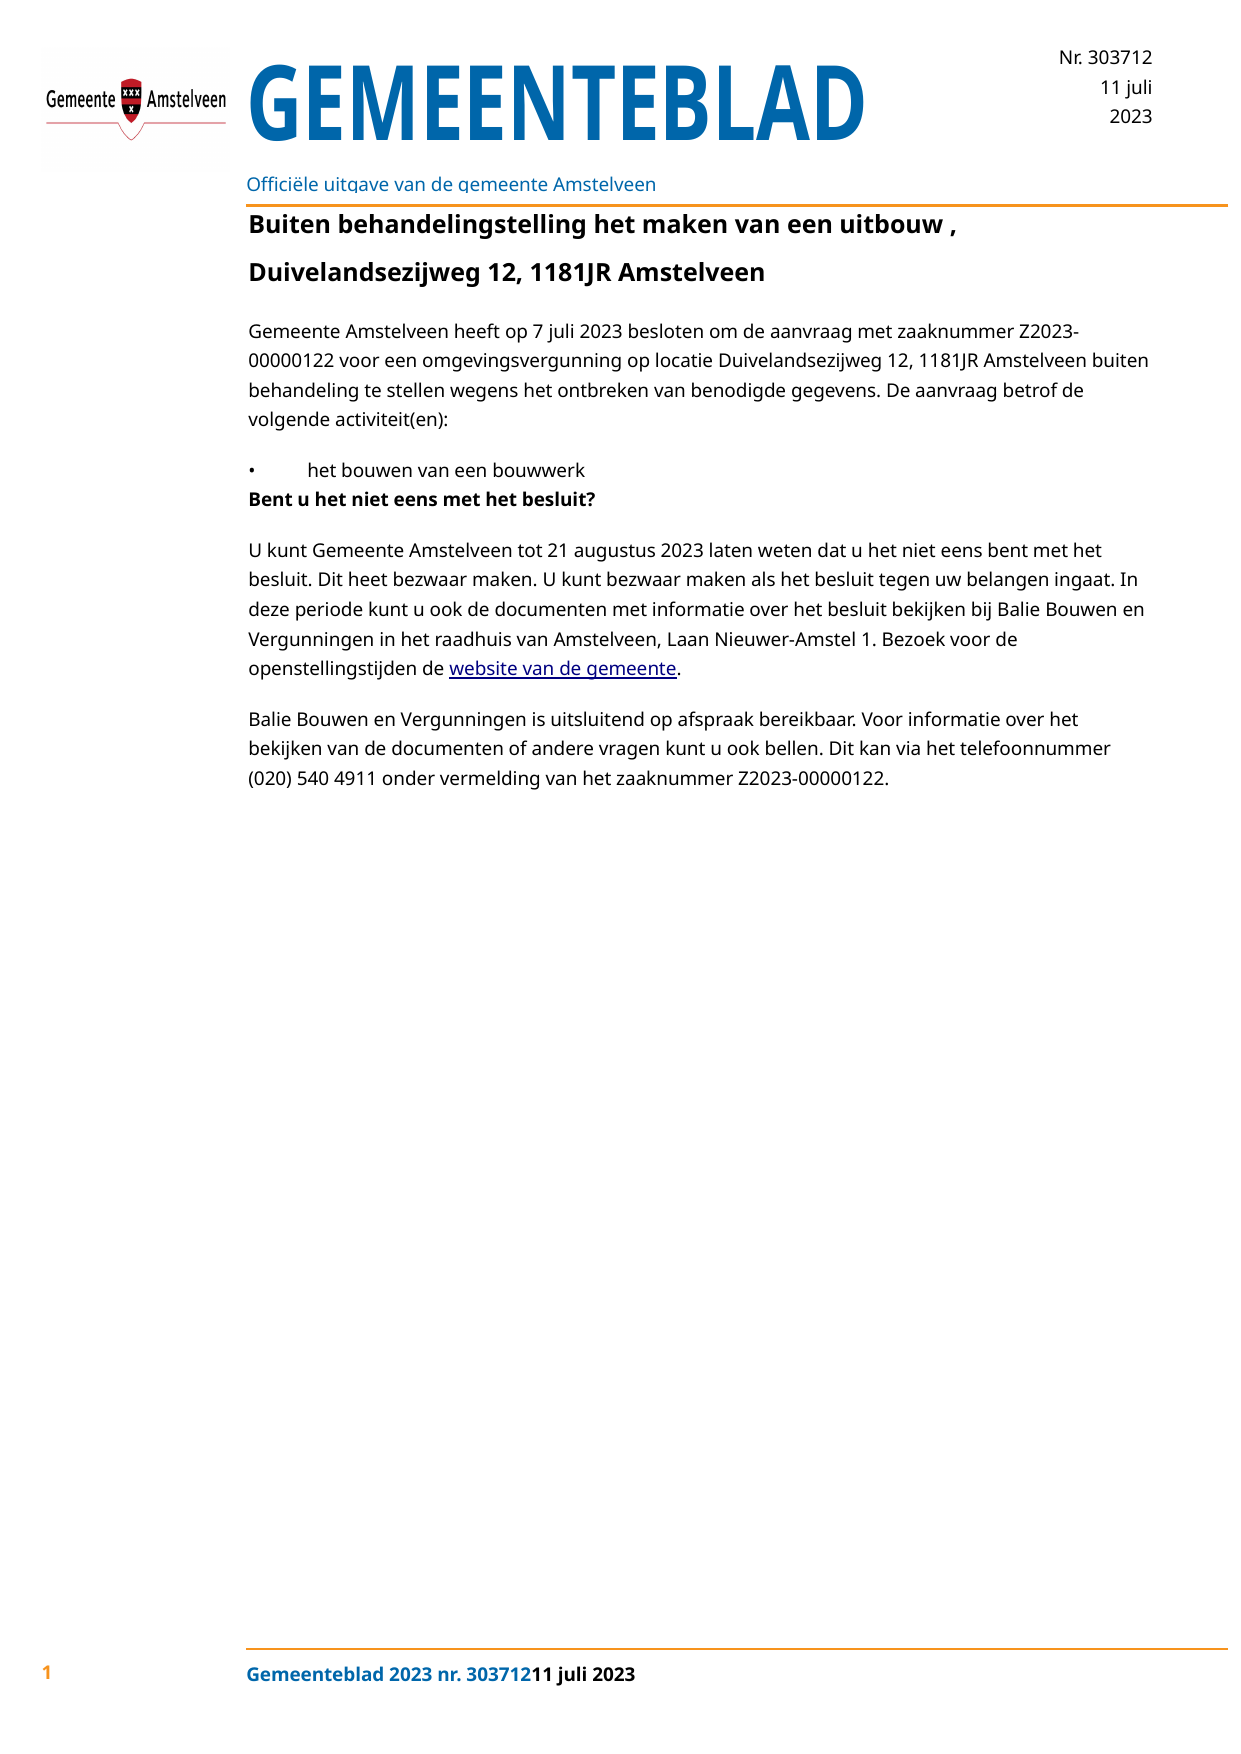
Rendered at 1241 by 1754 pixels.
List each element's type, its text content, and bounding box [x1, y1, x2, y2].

text U kunt Gemeente Amstelveen tot 21 augustus 2023 laten weten dat u het niet eens bent met het besluit. Dit heet bezwaar maken. U kunt bezwaar maken als het besluit tegen uw belangen ingaat. In deze periode kunt u ook de documenten met informatie over het besluit bekijken bij Balie Bouwen en Vergunningen in het raadhuis van Amstelveen, Laan Nieuwer-Amstel 1. Bezoek voor de openstellingstijden de website van de gemeente. [248, 537, 1152, 681]
text Balie Bouwen en Vergunningen is uitsluitend op afspraak bereikbaar. Voor informatie over het bekijken van de documenten of andere vragen kunt u ook bellen. Dit kan via het telefoonnummer (020) 540 4911 onder vermelding van het zaaknummer Z2023-00000122. [248, 706, 1152, 791]
text Gemeente Amstelveen heeft op 7 juli 2023 besloten om de aanvraag met zaaknummer Z2023-00000122 voor een omgevingsvergunning op locatie Duivelandsezijweg 12, 1181JR Amstelveen buiten behandeling te stellen wegens het ontbreken van benodigde gegevens. De aanvraag betrof de volgende activiteit(en): [248, 318, 1152, 432]
list het bouwen van een bouwwerk [248, 457, 1152, 483]
text Buiten behandelingstelling het maken van een uitbouw , Duivelandsezijweg 12, 1181JR Amstelveen [248, 207, 1152, 288]
picture [41, 47, 231, 172]
text Bent u het niet eens met het besluit? [248, 487, 1152, 512]
